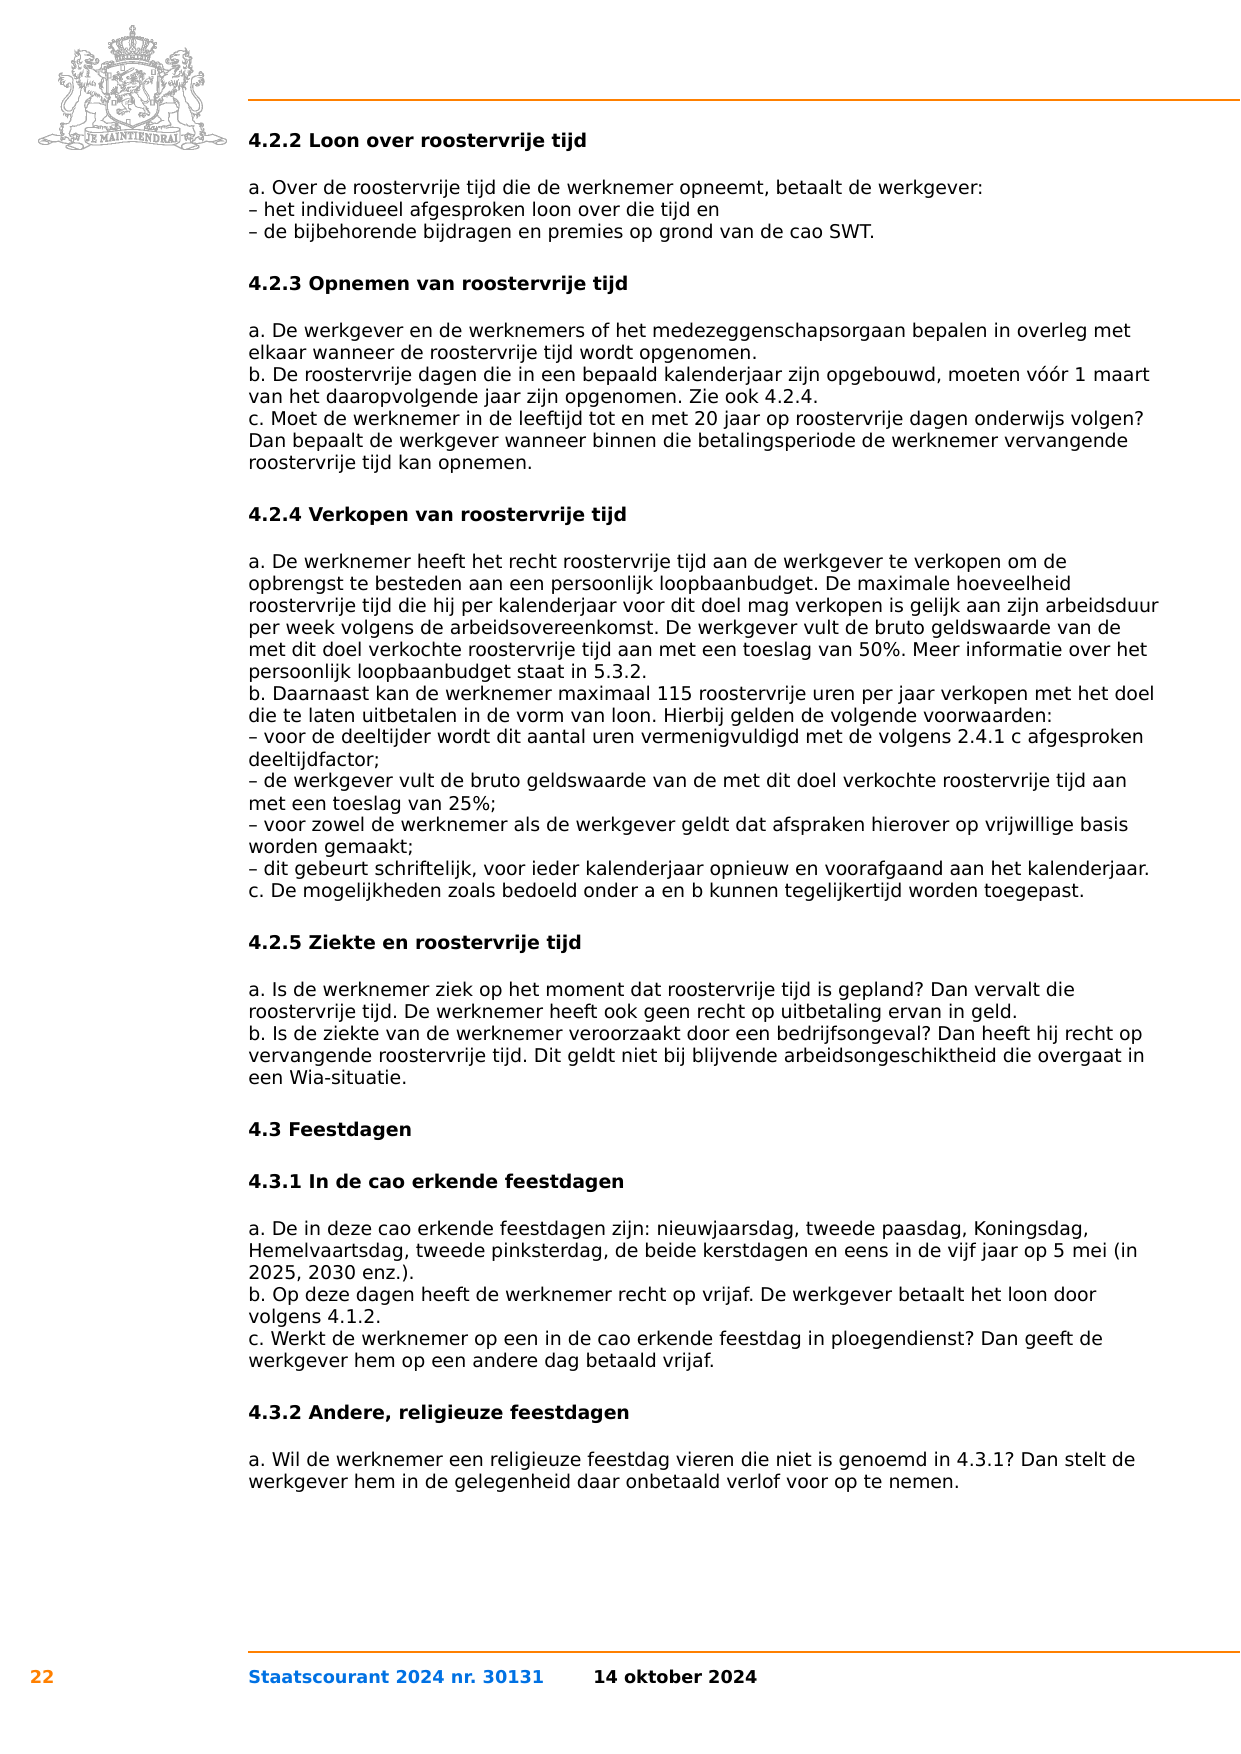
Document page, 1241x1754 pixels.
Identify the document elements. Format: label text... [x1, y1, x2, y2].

text a. De werkgever en de werknemers of het medezeggenschapsorgaan bepalen in overleg met elkaar wanneer de roostervrije tijd wordt opgenomen. [248, 320, 1163, 364]
subtitle 4.2.5 Ziekte en roostervrije tijd [248, 932, 1163, 954]
text a. Is de werknemer ziek op het moment dat roostervrije tijd is gepland? Dan vervalt die roostervrije tijd. De werknemer heeft ook geen recht op uitbetaling ervan in geld. [248, 979, 1163, 1023]
text b. Daarnaast kan de werknemer maximaal 115 roostervrije uren per jaar verkopen met het doel die te laten uitbetalen in de vorm van loon. Hierbij gelden de volgende voorwaarden: [248, 682, 1163, 726]
text – dit gebeurt schriftelijk, voor ieder kalenderjaar opnieuw en voorafgaand aan het kalenderjaar. [248, 858, 1163, 880]
text – de werkgever vult de bruto geldswaarde van de met dit doel verkochte roostervrije tijd aan met een toeslag van 25%; [248, 770, 1163, 814]
text – het individueel afgesproken loon over die tijd en [248, 199, 1163, 221]
subtitle 4.3.2 Andere, religieuze feestdagen [248, 1402, 1163, 1424]
text c. Werkt de werknemer op een in de cao erkende feestdag in ploegendienst? Dan geeft de werkgever hem op een andere dag betaald vrijaf. [248, 1328, 1163, 1372]
text – voor de deeltijder wordt dit aantal uren vermenigvuldigd met de volgens 2.4.1 c afgesproken deeltijdfactor; [248, 726, 1163, 770]
text b. De roostervrije dagen die in een bepaald kalenderjaar zijn opgebouwd, moeten vóór 1 maart van het daaropvolgende jaar zijn opgenomen. Zie ook 4.2.4. [248, 364, 1163, 408]
text c. Moet de werknemer in de leeftijd tot en met 20 jaar op roostervrije dagen onderwijs volgen? Dan bepaalt de werkgever wanneer binnen die betalingsperiode de werknemer vervangende roostervrije tijd kan opnemen. [248, 408, 1163, 474]
text b. Op deze dagen heeft de werknemer recht op vrijaf. De werkgever betaalt het loon door volgens 4.1.2. [248, 1284, 1163, 1328]
text a. De werknemer heeft het recht roostervrije tijd aan de werkgever te verkopen om de opbrengst te besteden aan een persoonlijk loopbaanbudget. De maximale hoeveelheid roostervrije tijd die hij per kalenderjaar voor dit doel mag verkopen is gelijk aan zijn arbeidsduur per week volgens de arbeidsovereenkomst. De werkgever vult de bruto geldswaarde van de met dit doel verkochte roostervrije tijd aan met een toeslag van 50%. Meer informatie over het persoonlijk loopbaanbudget staat in 5.3.2. [248, 551, 1163, 682]
text c. De mogelijkheden zoals bedoeld onder a en b kunnen tegelijkertijd worden toegepast. [248, 880, 1163, 902]
subtitle 4.2.4 Verkopen van roostervrije tijd [248, 504, 1163, 526]
picture [38, 25, 227, 150]
subtitle 4.3.1 In de cao erkende feestdagen [248, 1171, 1163, 1193]
text – de bijbehorende bijdragen en premies op grond van de cao SWT. [248, 221, 1163, 243]
subtitle 4.3 Feestdagen [248, 1119, 1163, 1141]
text a. Over de roostervrije tijd die de werknemer opneemt, betaalt de werkgever: [248, 177, 1163, 199]
text b. Is de ziekte van de werknemer veroorzaakt door een bedrijfsongeval? Dan heeft hij recht op vervangende roostervrije tijd. Dit geldt niet bij blijvende arbeidsongeschiktheid die overgaat in een Wia-situatie. [248, 1023, 1163, 1089]
subtitle 4.2.3 Opnemen van roostervrije tijd [248, 273, 1163, 295]
text a. De in deze cao erkende feestdagen zijn: nieuwjaarsdag, tweede paasdag, Koningsdag, Hemelvaartsdag, tweede pinksterdag, de beide kerstdagen en eens in de vijf jaar op 5 mei (in 2025, 2030 enz.). [248, 1218, 1163, 1284]
text – voor zowel de werknemer als de werkgever geldt dat afspraken hierover op vrijwillige basis worden gemaakt; [248, 814, 1163, 858]
text a. Wil de werknemer een religieuze feestdag vieren die niet is genoemd in 4.3.1? Dan stelt de werkgever hem in de gelegenheid daar onbetaald verlof voor op te nemen. [248, 1449, 1163, 1493]
subtitle 4.2.2 Loon over roostervrije tijd [248, 130, 1163, 152]
